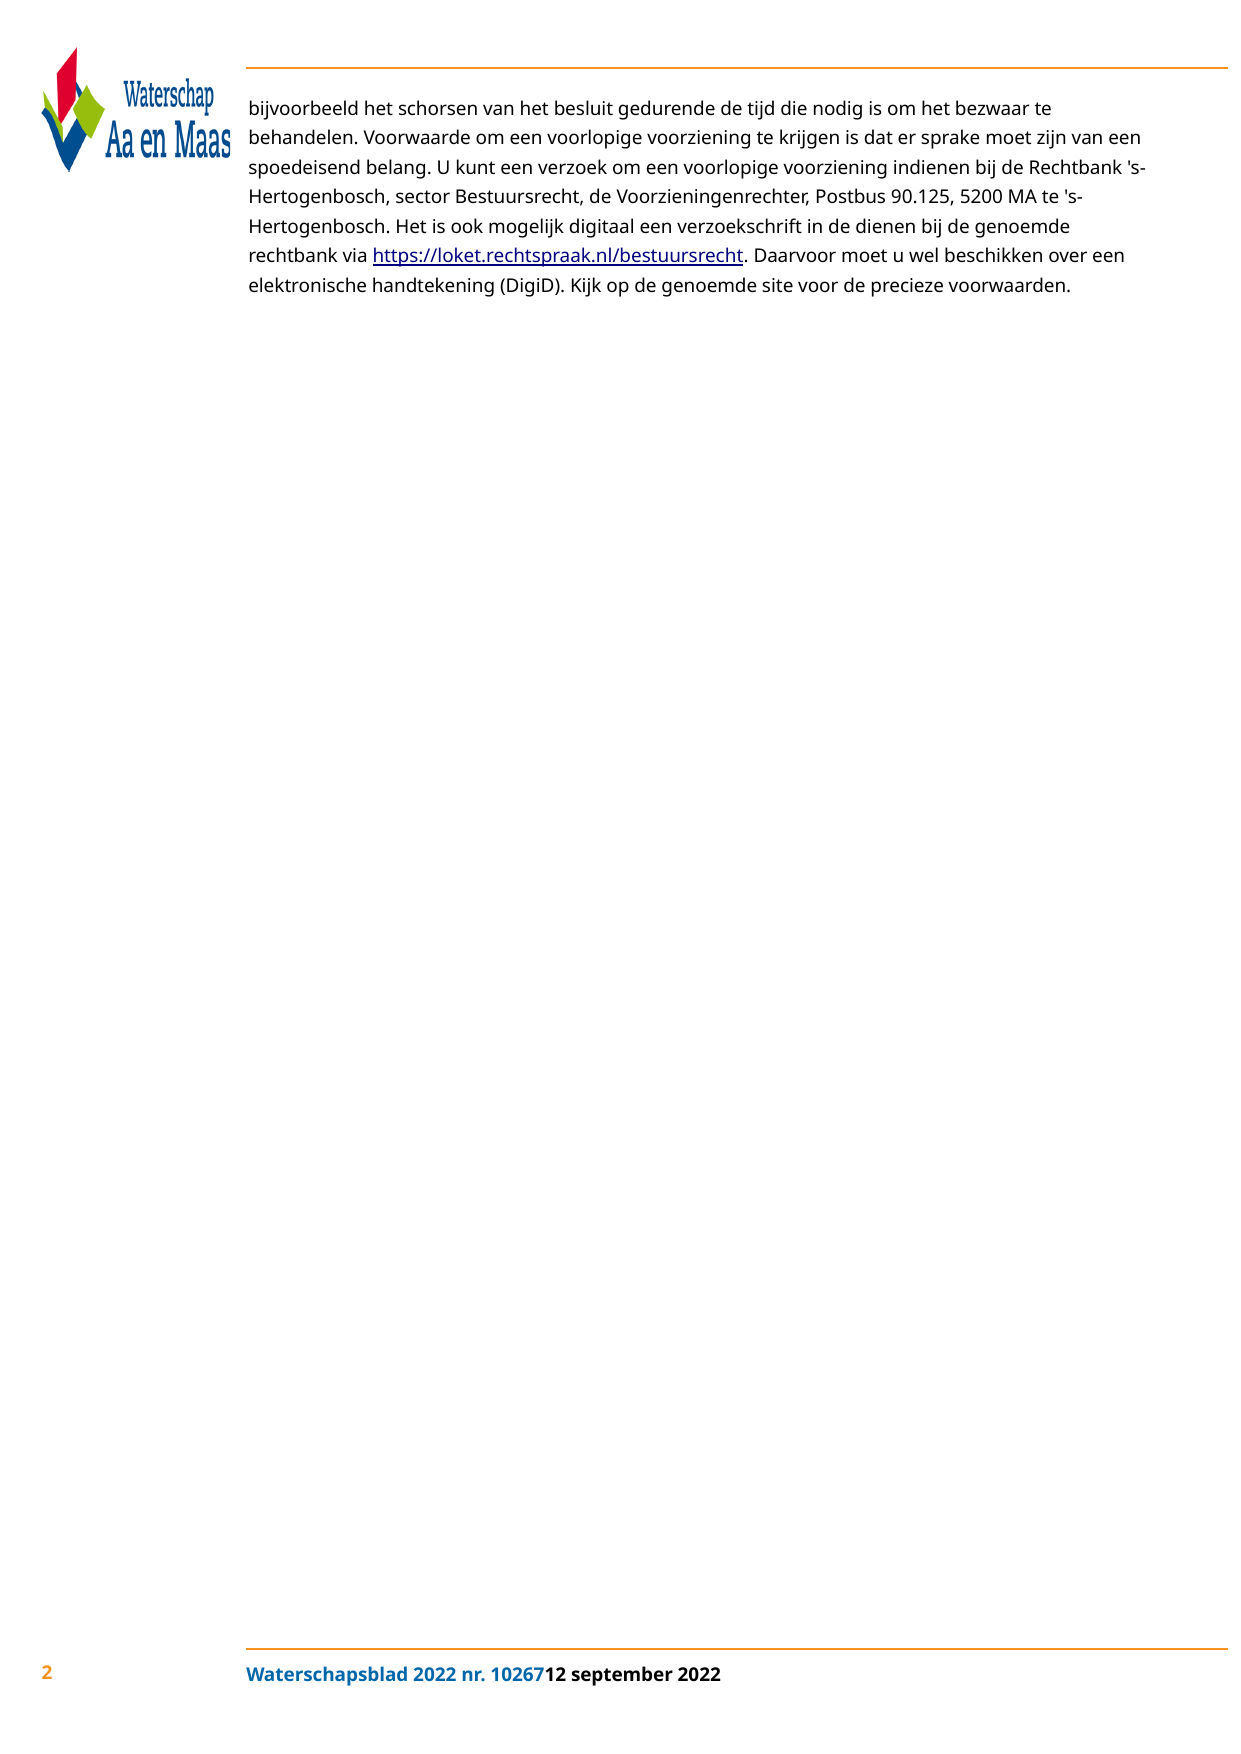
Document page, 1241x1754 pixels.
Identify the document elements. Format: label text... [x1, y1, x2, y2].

text bijvoorbeeld het schorsen van het besluit gedurende de tijd die nodig is om het bezwaar te behandelen. Voorwaarde om een voorlopige voorziening te krijgen is dat er sprake moet zijn van een spoedeisend belang. U kunt een verzoek om een voorlopige voorziening indienen bij de Rechtbank 's-Hertogenbosch, sector Bestuursrecht, de Voorzieningenrechter, Postbus 90.125, 5200 MA te 's-Hertogenbosch. Het is ook mogelijk digitaal een verzoekschrift in de dienen bij de genoemde rechtbank via https://loket.rechtspraak.nl/bestuursrecht. Daarvoor moet u wel beschikken over een elektronische handtekening (DigiD). Kijk op de genoemde site voor de precieze voorwaarden. [248, 95, 1152, 298]
picture [41, 47, 231, 172]
